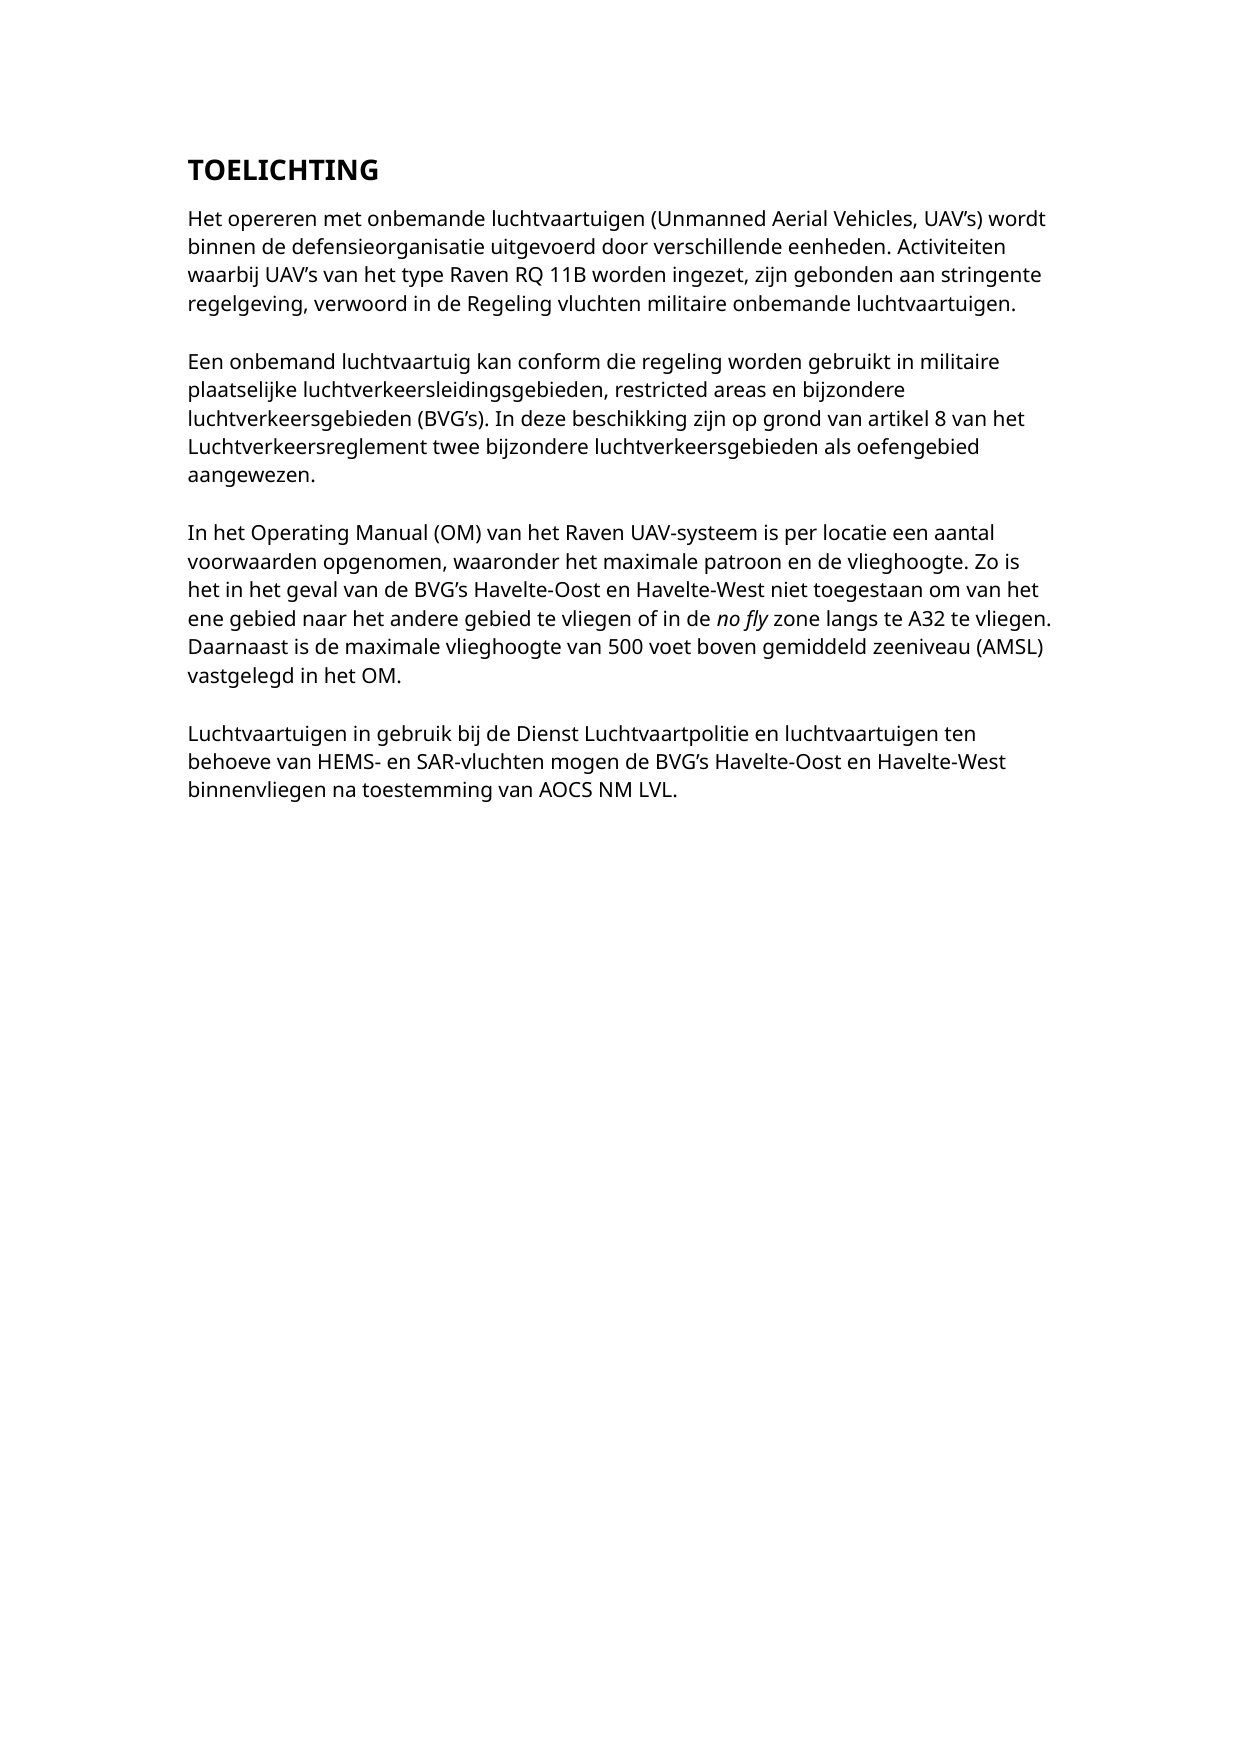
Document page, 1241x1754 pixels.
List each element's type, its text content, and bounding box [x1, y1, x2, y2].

subtitle TOELICHTING [187, 150, 1053, 189]
text Het opereren met onbemande luchtvaartuigen (Unmanned Aerial Vehicles, UAV’s) wordt binnen de defensieorganisatie uitgevoerd door verschillende eenheden. Activiteiten waarbij UAV’s van het type Raven RQ 11B worden ingezet, zijn gebonden aan stringente regelgeving, verwoord in de Regeling vluchten militaire onbemande luchtvaartuigen. [187, 204, 1053, 317]
text In het Operating Manual (OM) van het Raven UAV-systeem is per locatie een aantal voorwaarden opgenomen, waaronder het maximale patroon en de vlieghoogte. Zo is het in het geval van de BVG’s Havelte-Oost en Havelte-West niet toegestaan om van het ene gebied naar het andere gebied te vliegen of in de no fly zone langs te A32 te vliegen. Daarnaast is de maximale vlieghoogte van 500 voet boven gemiddeld zeeniveau (AMSL) vastgelegd in het OM. [187, 518, 1053, 689]
text Luchtvaartuigen in gebruik bij de Dienst Luchtvaartpolitie en luchtvaartuigen ten behoeve van HEMS- en SAR-vluchten mogen de BVG’s Havelte-Oost en Havelte-West binnenvliegen na toestemming van AOCS NM LVL. [187, 719, 1053, 804]
text Een onbemand luchtvaartuig kan conform die regeling worden gebruikt in militaire plaatselijke luchtverkeersleidingsgebieden, restricted areas en bijzondere luchtverkeersgebieden (BVG’s). In deze beschikking zijn op grond van artikel 8 van het Luchtverkeersreglement twee bijzondere luchtverkeersgebieden als oefengebied aangewezen. [187, 347, 1053, 489]
